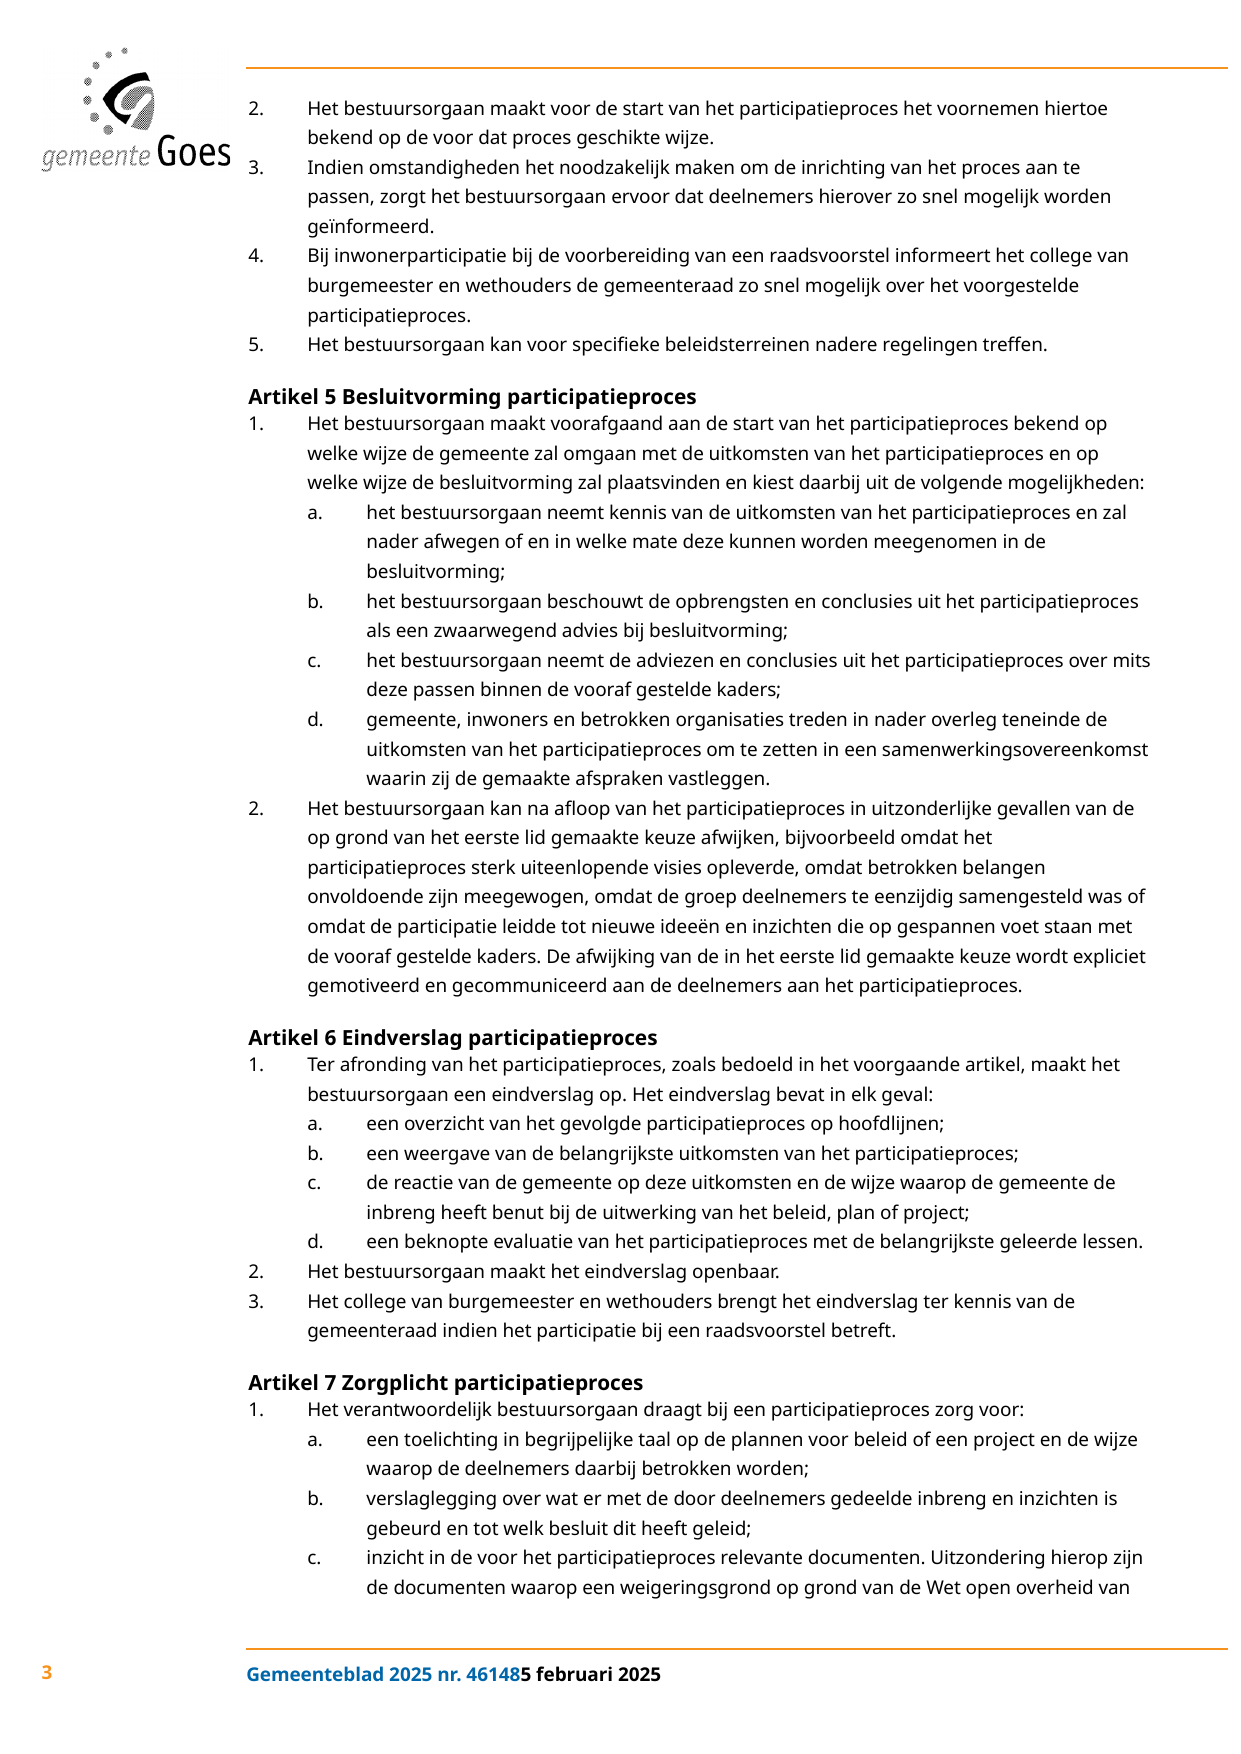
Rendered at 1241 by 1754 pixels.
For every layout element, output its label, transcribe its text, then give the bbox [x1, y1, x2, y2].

list verslaglegging over wat er met de door deelnemers gedeelde inbreng en inzichten is gebeurd en tot welk besluit dit heeft geleid; [307, 1485, 1152, 1540]
list Bij inwonerparticipatie bij de voorbereiding van een raadsvoorstel informeert het college van burgemeester en wethouders de gemeenteraad zo snel mogelijk over het voorgestelde participatieproces. [248, 243, 1152, 328]
list inzicht in de voor het participatieproces relevante documenten. Uitzondering hierop zijn de documenten waarop een weigeringsgrond op grond van de Wet open overheid van [307, 1544, 1152, 1599]
list de reactie van de gemeente op deze uitkomsten en de wijze waarop de gemeente de inbreng heeft benut bij de uitwerking van het beleid, plan of project; [307, 1169, 1152, 1225]
list een beknopte evaluatie van het participatieproces met de belangrijkste geleerde lessen. [307, 1229, 1152, 1254]
list Het bestuursorgaan kan voor specifieke beleidsterreinen nadere regelingen treffen. [248, 331, 1152, 357]
list Indien omstandigheden het noodzakelijk maken om de inrichting van het proces aan te passen, zorgt het bestuursorgaan ervoor dat deelnemers hierover zo snel mogelijk worden geïnformeerd. [248, 154, 1152, 239]
text Artikel 6 Eindverslag participatieproces [248, 1023, 1152, 1051]
list Het bestuursorgaan maakt het eindverslag openbaar. [248, 1258, 1152, 1284]
list gemeente, inwoners en betrokken organisaties treden in nader overleg teneinde de uitkomsten van het participatieproces om te zetten in een samenwerkingsovereenkomst waarin zij de gemaakte afspraken vastleggen. [307, 706, 1152, 791]
list een toelichting in begrijpelijke taal op de plannen voor beleid of een project en de wijze waarop de deelnemers daarbij betrokken worden; [307, 1426, 1152, 1481]
list het bestuursorgaan beschouwt de opbrengsten en conclusies uit het participatieproces als een zwaarwegend advies bij besluitvorming; [307, 588, 1152, 643]
list Het college van burgemeester en wethouders brengt het eindverslag ter kennis van de gemeenteraad indien het participatie bij een raadsvoorstel betreft. [248, 1288, 1152, 1343]
list Het bestuursorgaan maakt voor de start van het participatieproces het voornemen hiertoe bekend op de voor dat proces geschikte wijze. [248, 95, 1152, 150]
list het bestuursorgaan neemt de adviezen en conclusies uit het participatieproces over mits deze passen binnen de vooraf gestelde kaders; [307, 647, 1152, 702]
list een overzicht van het gevolgde participatieproces op hoofdlijnen; [307, 1110, 1152, 1136]
list Het bestuursorgaan kan na afloop van het participatieproces in uitzonderlijke gevallen van de op grond van het eerste lid gemaakte keuze afwijken, bijvoorbeeld omdat het participatieproces sterk uiteenlopende visies opleverde, omdat betrokken belangen onvoldoende zijn meegewogen, omdat de groep deelnemers te eenzijdig samengesteld was of omdat de participatie leidde tot nieuwe ideeën en inzichten die op gespannen voet staan met de vooraf gestelde kaders. De afwijking van de in het eerste lid gemaakte keuze wordt expliciet gemotiveerd en gecommuniceerd aan de deelnemers aan het participatieproces. [248, 795, 1152, 998]
list Het verantwoordelijk bestuursorgaan draagt bij een participatieproces zorg voor: [248, 1396, 1152, 1422]
list Ter afronding van het participatieproces, zoals bedoeld in het voorgaande artikel, maakt het bestuursorgaan een eindverslag op. Het eindverslag bevat in elk geval: [248, 1051, 1152, 1107]
list het bestuursorgaan neemt kennis van de uitkomsten van het participatieproces en zal nader afwegen of en in welke mate deze kunnen worden meegenomen in de besluitvorming; [307, 499, 1152, 584]
text Artikel 5 Besluitvorming participatieproces [248, 382, 1152, 410]
list een weergave van de belangrijkste uitkomsten van het participatieproces; [307, 1140, 1152, 1166]
picture [41, 47, 231, 172]
text Artikel 7 Zorgplicht participatieproces [248, 1368, 1152, 1396]
list Het bestuursorgaan maakt voorafgaand aan de start van het participatieproces bekend op welke wijze de gemeente zal omgaan met de uitkomsten van het participatieproces en op welke wijze de besluitvorming zal plaatsvinden en kiest daarbij uit de volgende mogelijkheden: [248, 410, 1152, 495]
